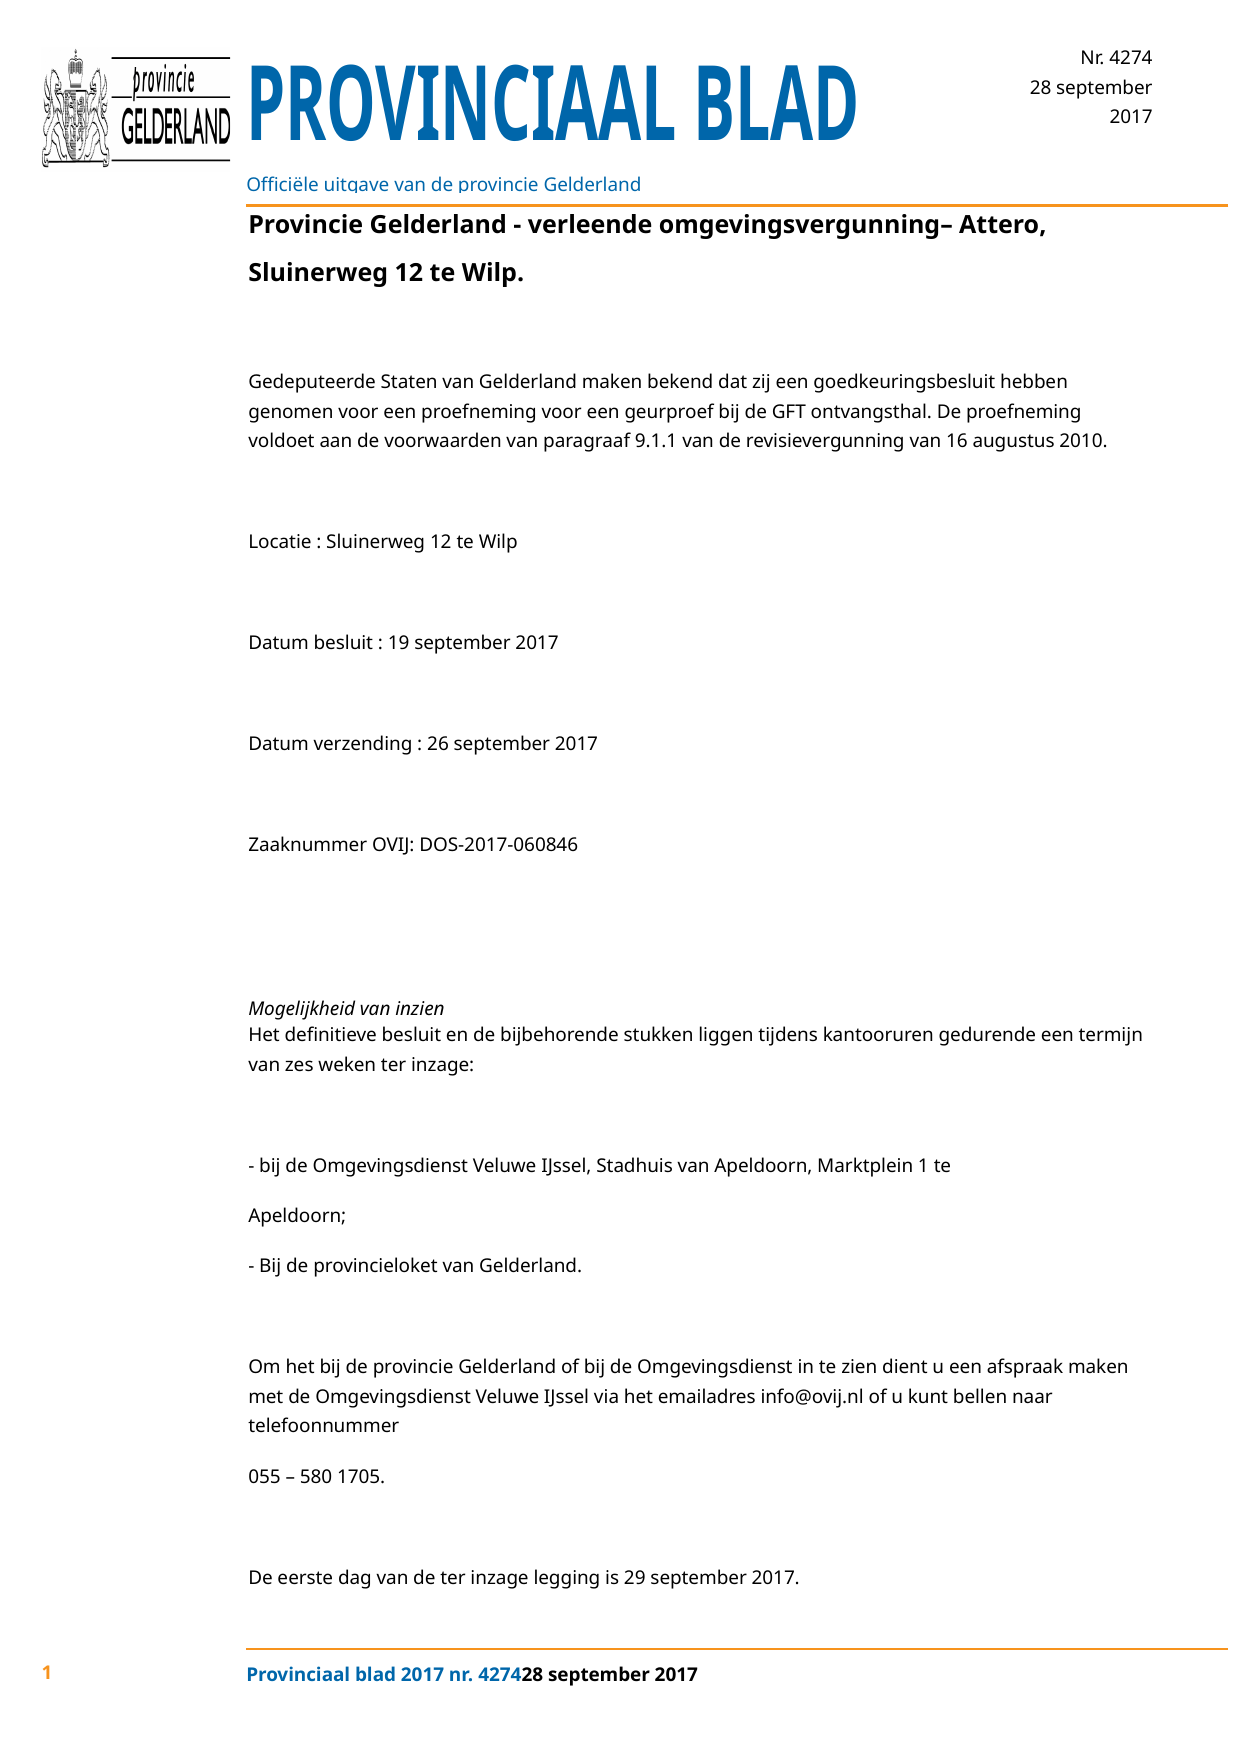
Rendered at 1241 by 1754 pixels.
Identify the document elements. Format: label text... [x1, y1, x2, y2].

text Apeldoorn; [248, 1202, 1152, 1228]
text De eerste dag van de ter inzage legging is 29 september 2017. [248, 1564, 1152, 1589]
text Gedeputeerde Staten van Gelderland maken bekend dat zij een goedkeuringsbesluit hebben genomen voor een proefneming voor een geurproef bij de GFT ontvangsthal. De proefneming voldoet aan de voorwaarden van paragraaf 9.1.1 van de revisievergunning van 16 augustus 2010. [248, 368, 1152, 453]
text 055 – 580 1705. [248, 1463, 1152, 1489]
picture [41, 47, 231, 172]
text - bij de Omgevingsdienst Veluwe IJssel, Stadhuis van Apeldoorn, Marktplein 1 te [248, 1152, 1152, 1177]
text Mogelijkheid van inzien [248, 996, 1152, 1021]
text Om het bij de provincie Gelderland of bij de Omgevingsdienst in te zien dient u een afspraak maken met de Omgevingsdienst Veluwe IJssel via het emailadres info@ovij.nl of u kunt bellen naar telefoonnummer [248, 1353, 1152, 1438]
text Provincie Gelderland - verleende omgevingsvergunning– Attero, Sluinerweg 12 te Wilp. [248, 207, 1152, 288]
text Datum verzending : 26 september 2017 [248, 730, 1152, 756]
text - Bij de provincieloket van Gelderland. [248, 1253, 1152, 1278]
text Datum besluit : 19 september 2017 [248, 629, 1152, 655]
text Het definitieve besluit en de bijbehorende stukken liggen tijdens kantooruren gedurende een termijn van zes weken ter inzage: [248, 1021, 1152, 1077]
text Locatie : Sluinerweg 12 te Wilp [248, 528, 1152, 554]
text Zaaknummer OVIJ: DOS-2017-060846 [248, 831, 1152, 857]
